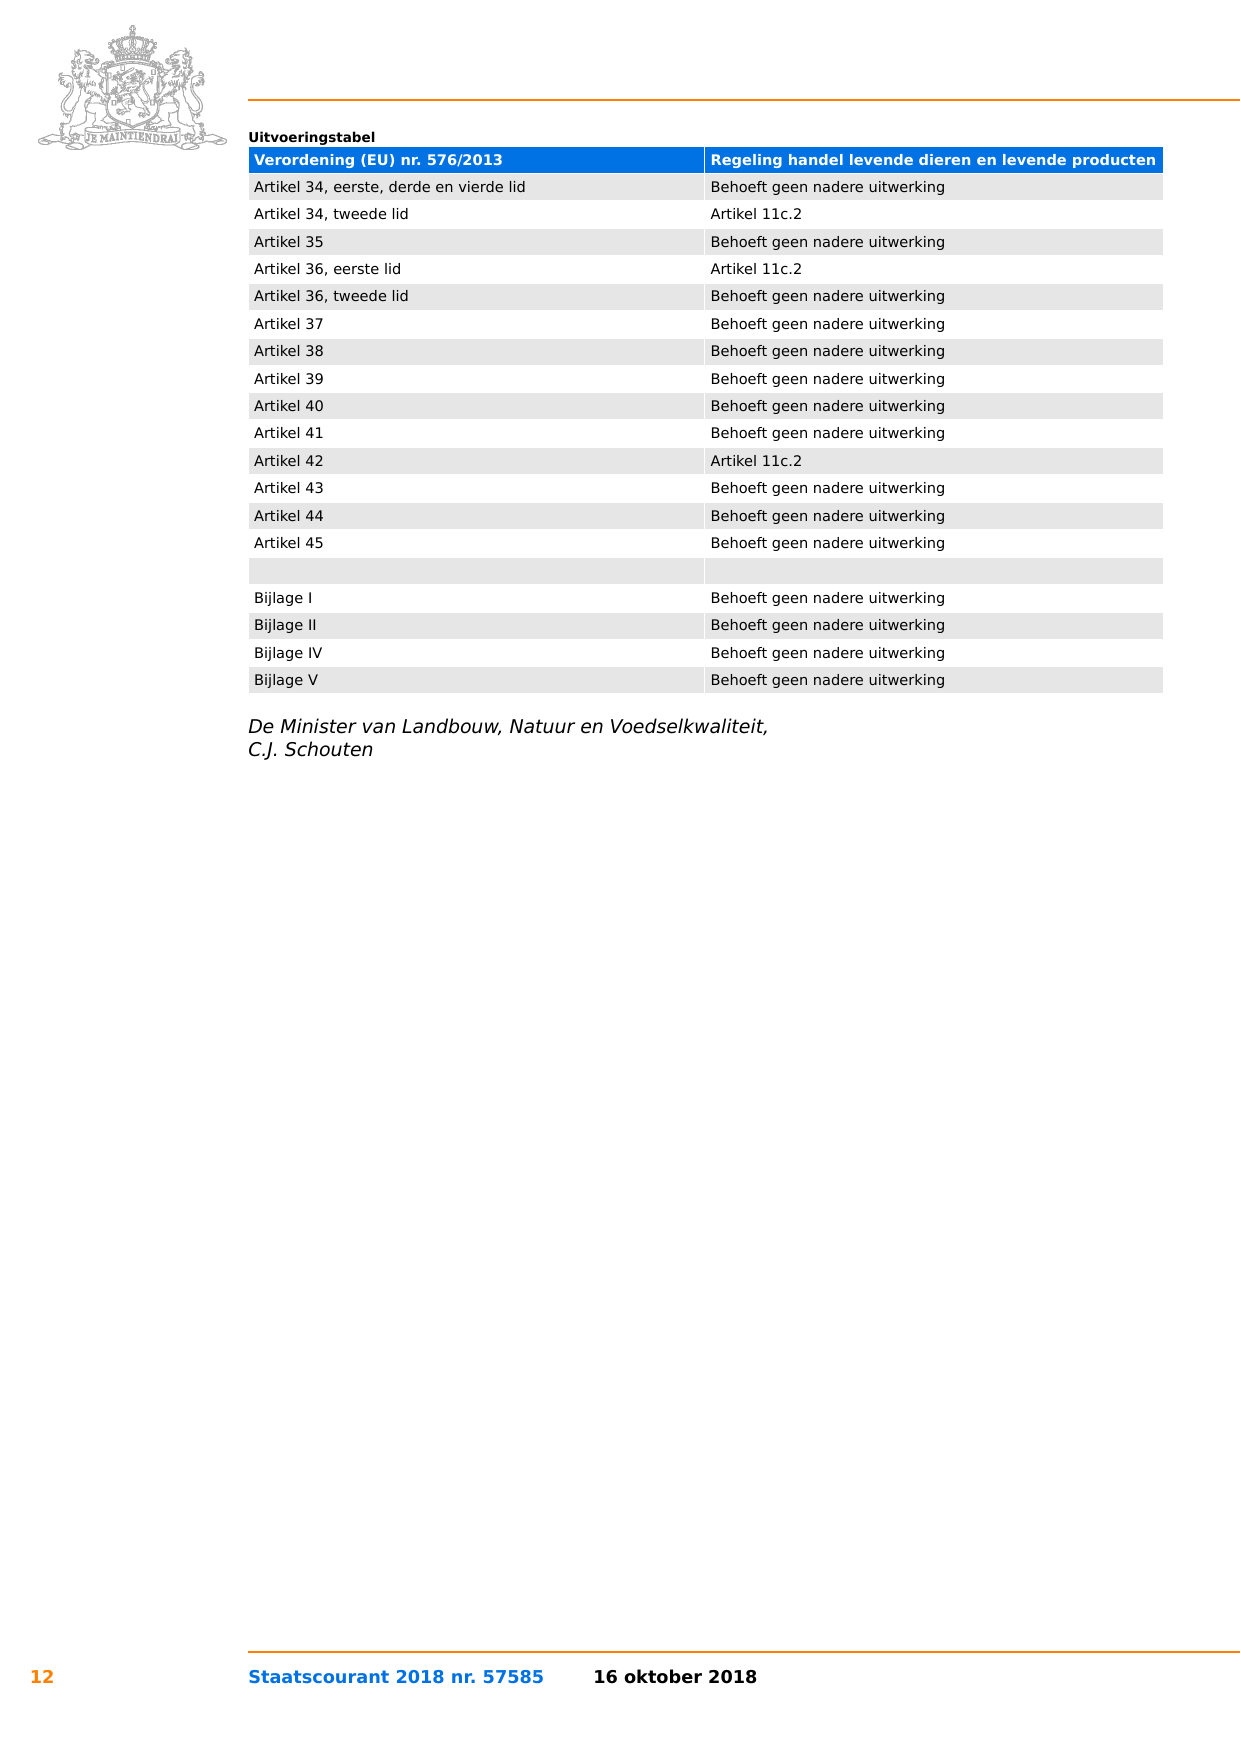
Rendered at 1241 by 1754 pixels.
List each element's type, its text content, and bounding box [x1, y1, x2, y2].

table_cell Artikel 36, tweede lid [249, 284, 704, 310]
table_cell Artikel 34, tweede lid [249, 201, 704, 228]
table_cell Bijlage II [249, 613, 704, 639]
table_cell Behoeft geen nadere uitwerking [705, 421, 1163, 447]
table_cell Artikel 36, eerste lid [249, 256, 704, 283]
table_cell Artikel 39 [249, 366, 704, 392]
table_cell Bijlage V [249, 667, 704, 693]
table_cell Behoeft geen nadere uitwerking [705, 339, 1163, 365]
table_cell Behoeft geen nadere uitwerking [705, 174, 1163, 200]
table_cell Artikel 44 [249, 503, 704, 529]
table_cell Behoeft geen nadere uitwerking [705, 475, 1163, 502]
table_header Uitvoeringstabel [248, 130, 1163, 146]
table_cell Behoeft geen nadere uitwerking [705, 393, 1163, 419]
table_cell Behoeft geen nadere uitwerking [705, 366, 1163, 392]
table_cell Artikel 11c.2 [705, 201, 1163, 228]
table_cell Artikel 11c.2 [705, 448, 1163, 474]
table_cell Artikel 34, eerste, derde en vierde lid [249, 174, 704, 200]
table_cell Artikel 45 [249, 530, 704, 557]
table_cell Behoeft geen nadere uitwerking [705, 667, 1163, 693]
table_cell Artikel 37 [249, 311, 704, 337]
table_cell Regeling handel levende dieren en levende producten [705, 147, 1163, 173]
table_cell [705, 558, 1163, 584]
table_cell Artikel 42 [249, 448, 704, 474]
picture [38, 25, 227, 150]
table_cell Artikel 35 [249, 229, 704, 255]
table_cell Artikel 43 [249, 475, 704, 502]
table_cell Bijlage IV [249, 640, 704, 666]
table_cell Behoeft geen nadere uitwerking [705, 284, 1163, 310]
table_cell Behoeft geen nadere uitwerking [705, 640, 1163, 666]
table_cell [249, 558, 704, 584]
table_cell Bijlage I [249, 585, 704, 611]
table_cell Artikel 11c.2 [705, 256, 1163, 283]
table_cell Behoeft geen nadere uitwerking [705, 585, 1163, 611]
table_cell Behoeft geen nadere uitwerking [705, 613, 1163, 639]
table_cell Verordening (EU) nr. 576/2013 [249, 147, 704, 173]
table_cell Behoeft geen nadere uitwerking [705, 229, 1163, 255]
table_cell Behoeft geen nadere uitwerking [705, 311, 1163, 337]
table_cell Behoeft geen nadere uitwerking [705, 530, 1163, 557]
table_cell Behoeft geen nadere uitwerking [705, 503, 1163, 529]
table_cell Artikel 40 [249, 393, 704, 419]
text De Minister van Landbouw, Natuur en Voedselkwaliteit, C.J. Schouten [248, 716, 1163, 760]
table_cell Artikel 38 [249, 339, 704, 365]
table_cell Artikel 41 [249, 421, 704, 447]
